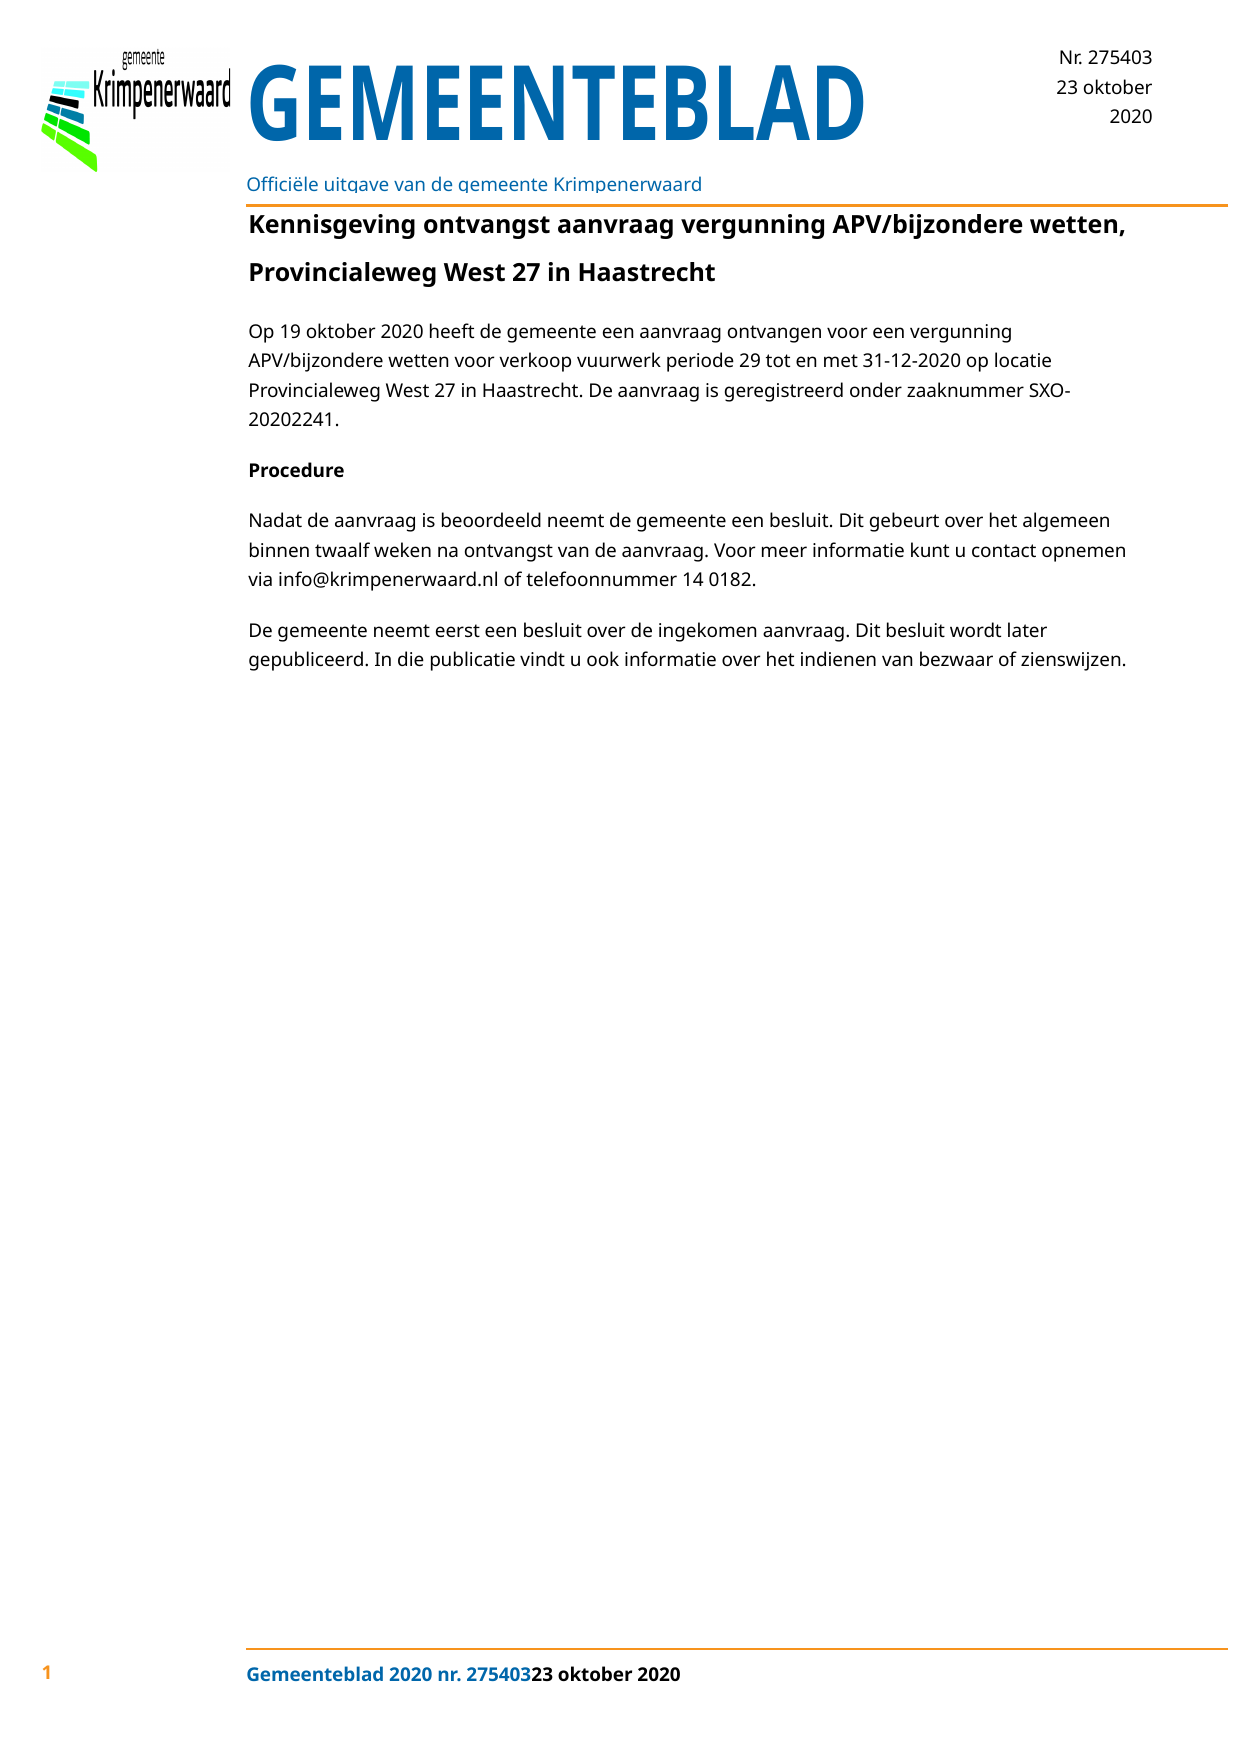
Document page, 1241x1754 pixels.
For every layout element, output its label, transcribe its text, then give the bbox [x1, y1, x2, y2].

text Procedure [248, 457, 1152, 483]
text Op 19 oktober 2020 heeft de gemeente een aanvraag ontvangen voor een vergunning APV/bijzondere wetten voor verkoop vuurwerk periode 29 tot en met 31-12-2020 op locatie Provincialeweg West 27 in Haastrecht. De aanvraag is geregistreerd onder zaaknummer SXO-20202241. [248, 318, 1152, 432]
text Nadat de aanvraag is beoordeeld neemt de gemeente een besluit. Dit gebeurt over het algemeen binnen twaalf weken na ontvangst van de aanvraag. Voor meer informatie kunt u contact opnemen via info@krimpenerwaard.nl of telefoonnummer 14 0182. [248, 507, 1152, 592]
picture [41, 47, 231, 172]
text De gemeente neemt eerst een besluit over de ingekomen aanvraag. Dit besluit wordt later gepubliceerd. In die publicatie vindt u ook informatie over het indienen van bezwaar of zienswijzen. [248, 617, 1152, 672]
text Kennisgeving ontvangst aanvraag vergunning APV/bijzondere wetten, Provincialeweg West 27 in Haastrecht [248, 207, 1152, 288]
